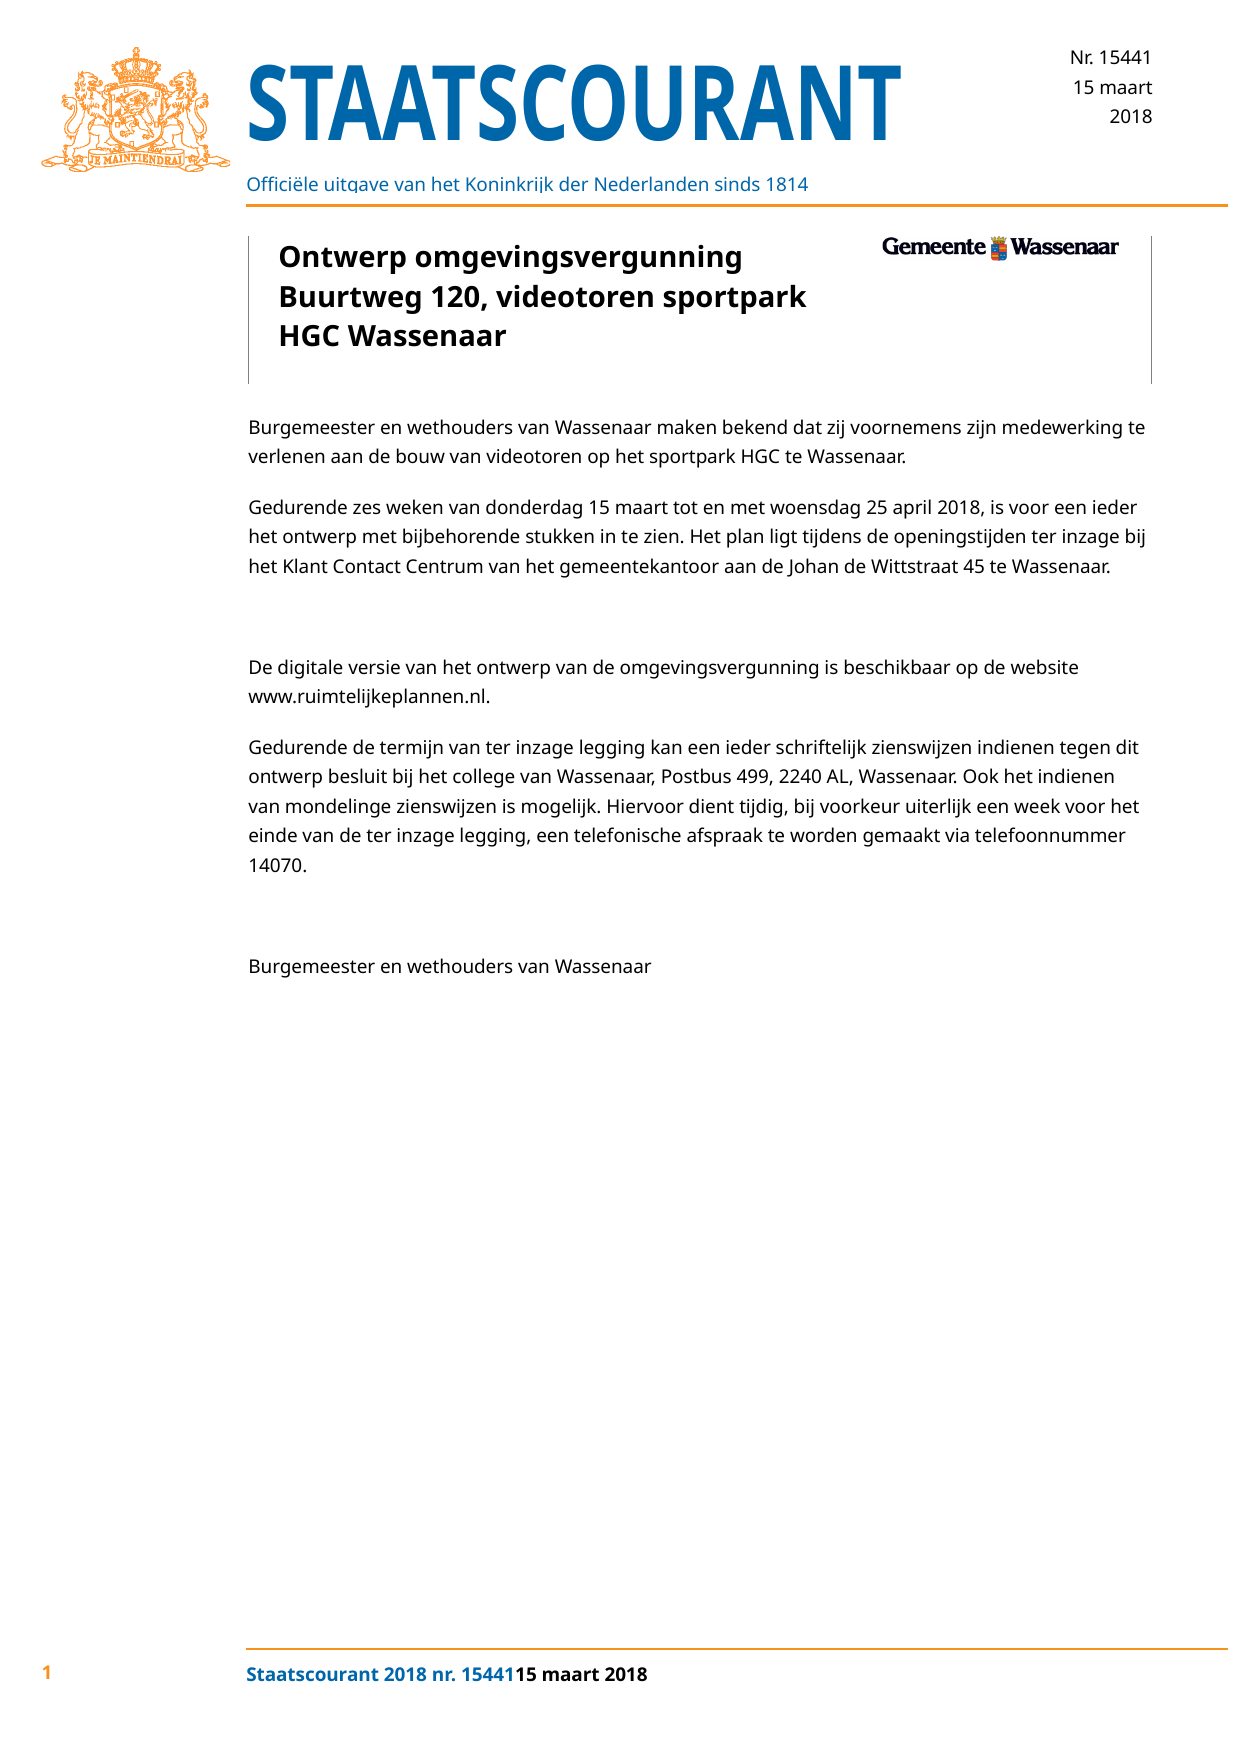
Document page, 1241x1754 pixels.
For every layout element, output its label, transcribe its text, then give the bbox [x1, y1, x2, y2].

text Gedurende de termijn van ter inzage legging kan een ieder schriftelijk zienswijzen indienen tegen dit ontwerp besluit bij het college van Wassenaar, Postbus 499, 2240 AL, Wassenaar. Ook het indienen van mondelinge zienswijzen is mogelijk. Hiervoor dient tijdig, bij voorkeur uiterlijk een week voor het einde van de ter inzage legging, een telefonische afspraak te worden gemaakt via telefoonnummer 14070. [248, 734, 1152, 878]
text De digitale versie van het ontwerp van de omgevingsvergunning is beschikbaar op de website www.ruimtelijkeplannen.nl. [248, 654, 1152, 709]
text Burgemeester en wethouders van Wassenaar [248, 953, 1152, 979]
table_header [850, 236, 1151, 384]
text Burgemeester en wethouders van Wassenaar maken bekend dat zij voornemens zijn medewerking te verlenen aan de bouw van videotoren op het sportpark HGC te Wassenaar. [248, 414, 1152, 469]
table_header Ontwerp omgevingsvergunning Buurtweg 120, videotoren sportpark HGC Wassenaar [249, 236, 850, 384]
text Gedurende zes weken van donderdag 15 maart tot en met woensdag 25 april 2018, is voor een ieder het ontwerp met bijbehorende stukken in te zien. Het plan ligt tijdens de openingstijden ter inzage bij het Klant Contact Centrum van het gemeentekantoor aan de Johan de Wittstraat 45 te Wassenaar. [248, 494, 1152, 579]
picture [41, 47, 231, 172]
picture [882, 236, 1119, 261]
